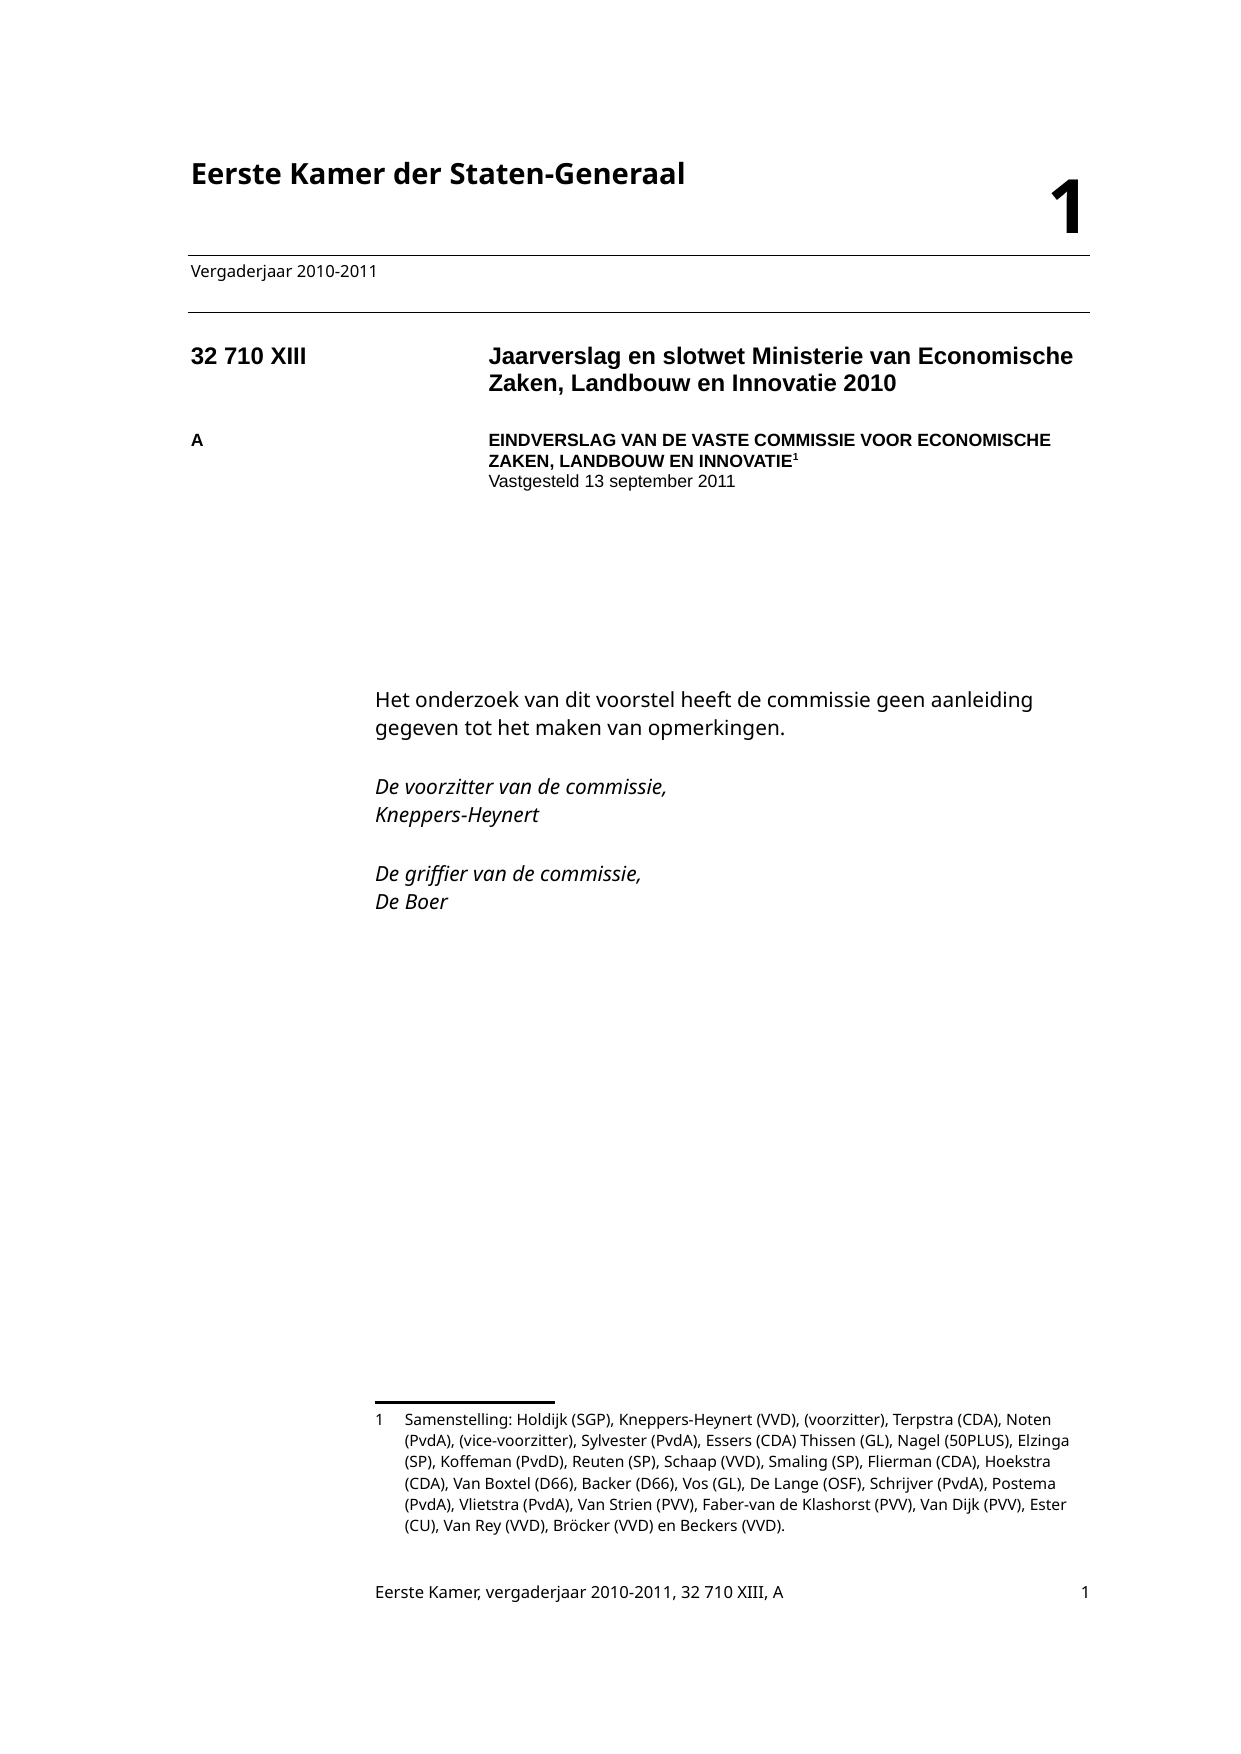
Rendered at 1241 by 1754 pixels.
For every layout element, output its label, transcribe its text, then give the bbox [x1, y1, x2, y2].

table_cell [485, 256, 1090, 312]
text De voorzitter van de commissie, [375, 772, 1090, 800]
text Het onderzoek van dit voorstel heeft de commissie geen aanleiding gegeven tot het maken van opmerkingen. [375, 685, 1090, 742]
text De griffier van de commissie, [375, 859, 1090, 887]
table_header 1 [910, 150, 1090, 255]
table_header Eerste Kamer der Staten-Generaal [188, 150, 909, 255]
table_cell 32 710 XIII [188, 339, 485, 427]
table_cell A [188, 427, 485, 566]
table_cell [188, 313, 485, 339]
table_cell Jaarverslag en slotwet Ministerie van Economische Zaken, Landbouw en Innovatie 2010 [485, 339, 1090, 427]
table_cell EINDVERSLAG VAN DE VASTE COMMISSIE VOOR ECONOMISCHE ZAKEN, LANDBOUW EN INNOVATIE Vastgesteld 13 september 2011 [485, 427, 1090, 566]
text De Boer [375, 887, 1090, 916]
text Kneppers-Heynert [375, 800, 1090, 829]
table_cell Vergaderjaar 2010-2011 [188, 256, 485, 312]
table_cell [485, 313, 1090, 339]
